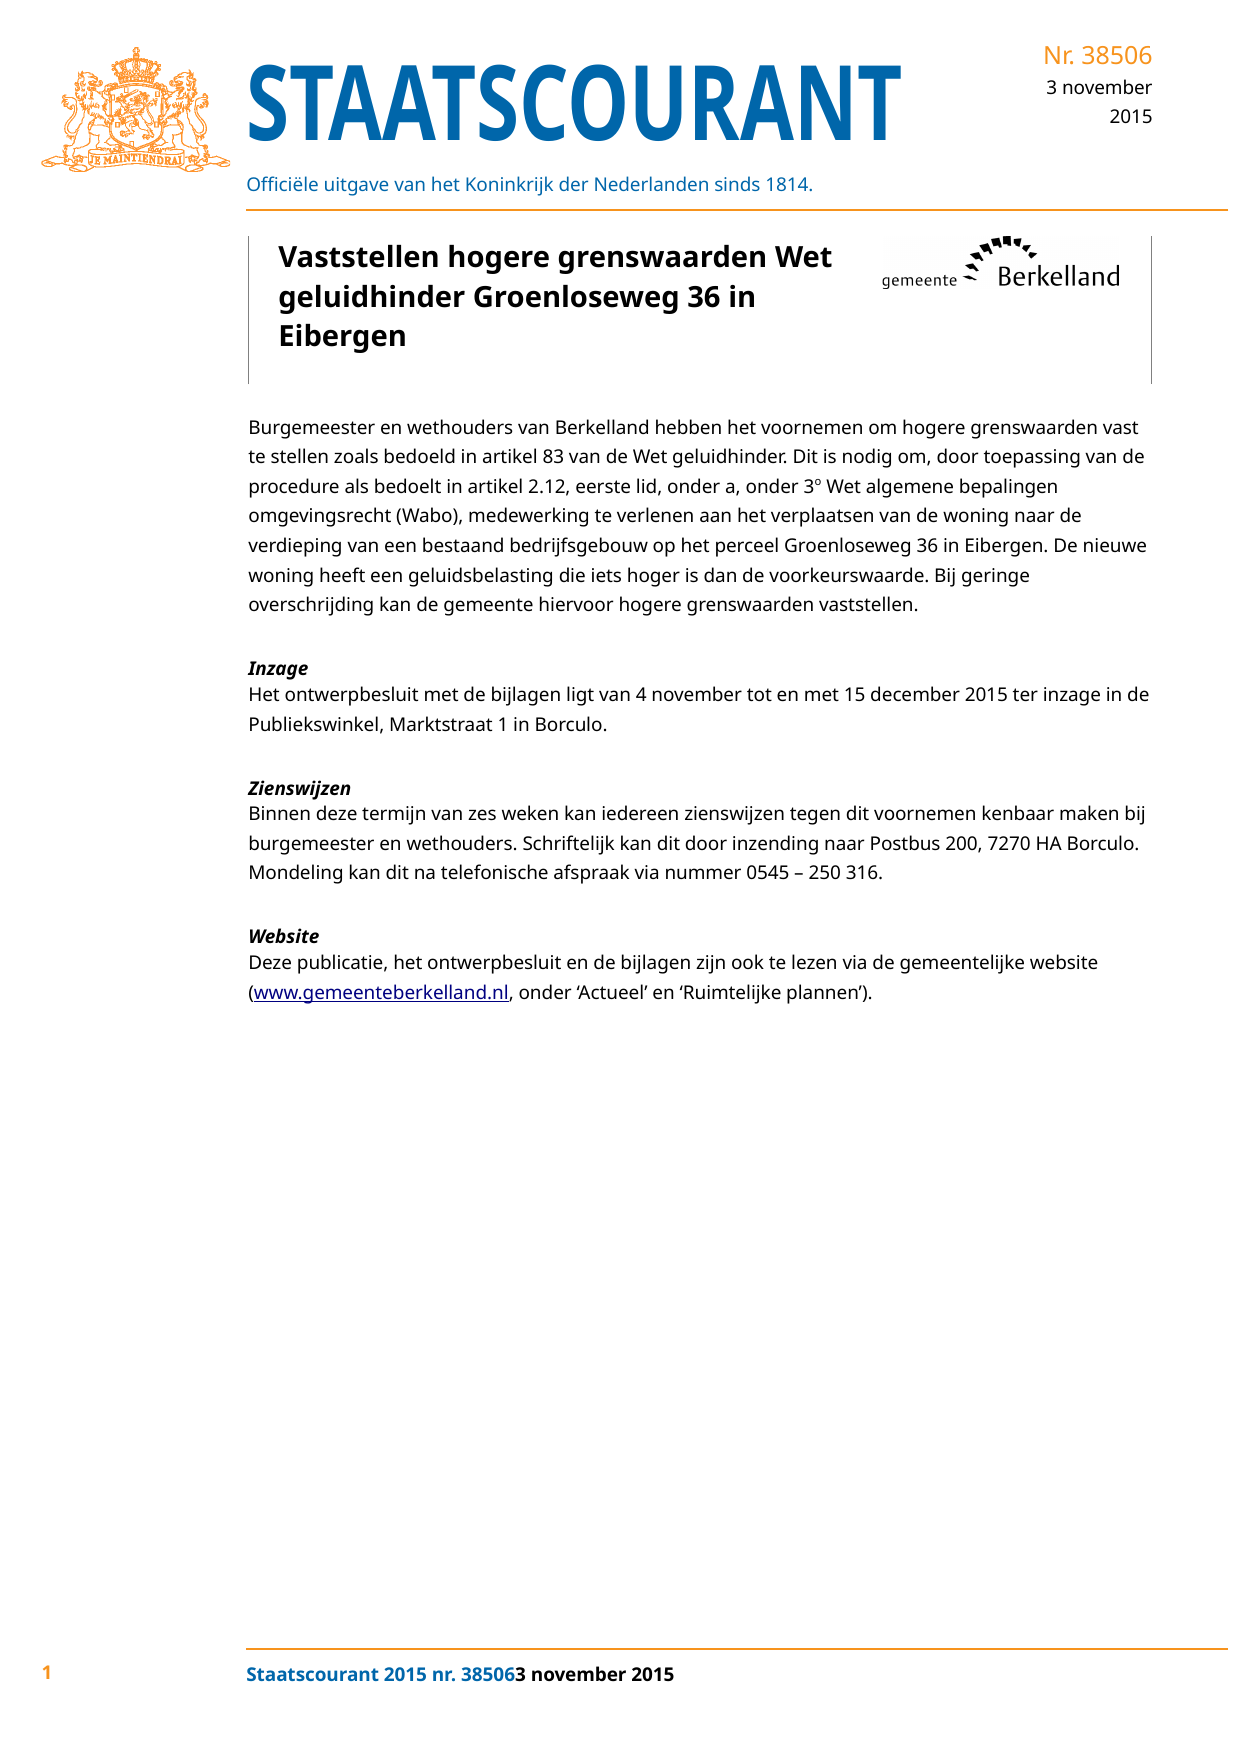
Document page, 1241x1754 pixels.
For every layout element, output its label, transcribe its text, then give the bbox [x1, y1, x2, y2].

picture [41, 47, 231, 172]
text Website [248, 923, 1152, 949]
text Burgemeester en wethouders van Berkelland hebben het voornemen om hogere grenswaarden vast te stellen zoals bedoeld in artikel 83 van de Wet geluidhinder. Dit is nodig om, door toepassing van de procedure als bedoelt in artikel 2.12, eerste lid, onder a, onder 3o Wet algemene bepalingen omgevingsrecht (Wabo), medewerking te verlenen aan het verplaatsen van de woning naar de verdieping van een bestaand bedrijfsgebouw op het perceel Groenloseweg 36 in Eibergen. De nieuwe woning heeft een geluidsbelasting die iets hoger is dan de voorkeurswaarde. Bij geringe overschrijding kan de gemeente hiervoor hogere grenswaarden vaststellen. [248, 414, 1152, 617]
table_header [850, 236, 1151, 384]
text Inzage [248, 655, 1152, 681]
table_header Vaststellen hogere grenswaarden Wet geluidhinder Groenloseweg 36 in Eibergen [249, 236, 850, 384]
text Deze publicatie, het ontwerpbesluit en de bijlagen zijn ook te lezen via de gemeentelijke website (www.gemeenteberkelland.nl, onder ‘Actueel’ en ‘Ruimtelijke plannen’). [248, 949, 1152, 1004]
text Het ontwerpbesluit met de bijlagen ligt van 4 november tot en met 15 december 2015 ter inzage in de Publiekswinkel, Marktstraat 1 in Borculo. [248, 681, 1152, 736]
text Zienswijzen [248, 775, 1152, 800]
text Binnen deze termijn van zes weken kan iedereen zienswijzen tegen dit voornemen kenbaar maken bij burgemeester en wethouders. Schriftelijk kan dit door inzending naar Postbus 200, 7270 HA Borculo. Mondeling kan dit na telefonische afspraak via nummer 0545 – 250 316. [248, 800, 1152, 885]
picture [882, 236, 1119, 289]
